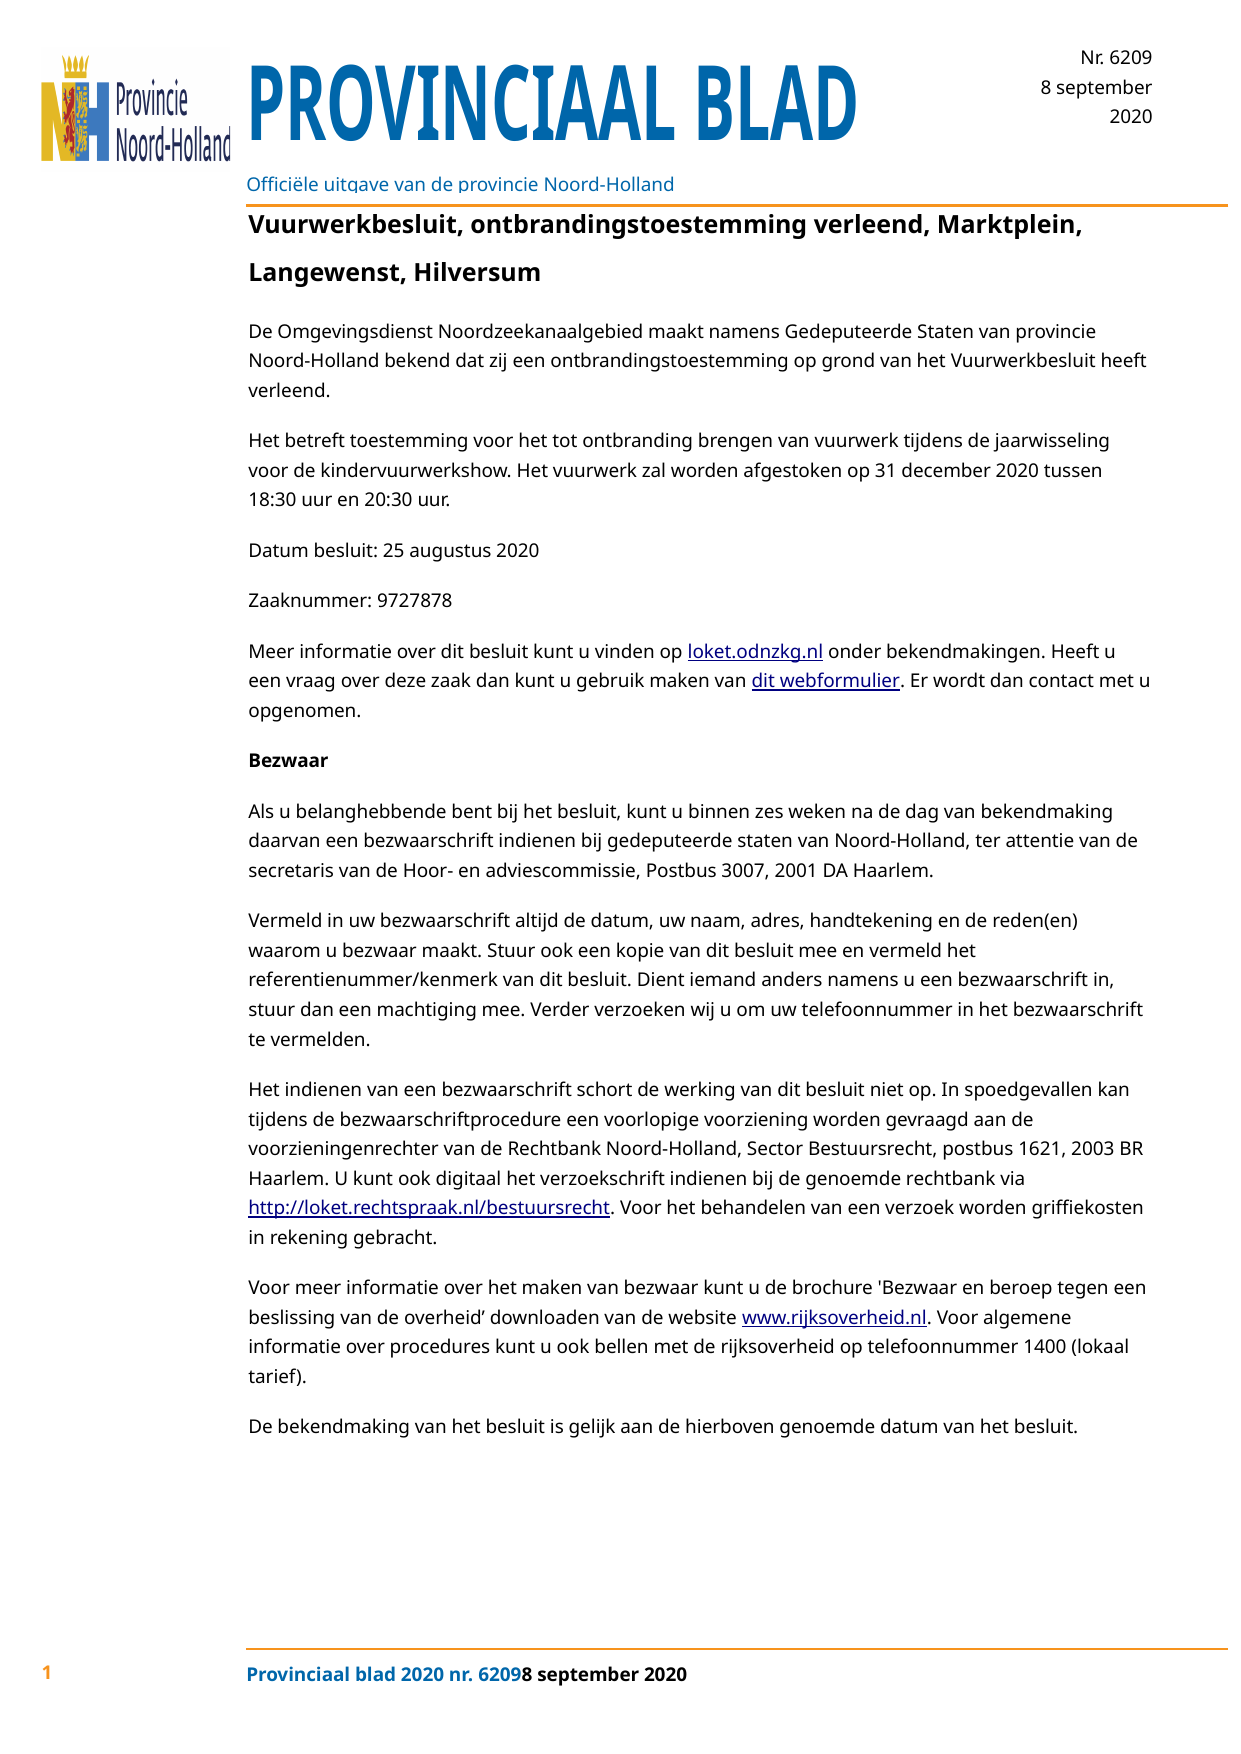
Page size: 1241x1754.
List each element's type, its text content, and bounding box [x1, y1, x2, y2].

picture [41, 47, 231, 172]
text Voor meer informatie over het maken van bezwaar kunt u de brochure 'Bezwaar en beroep tegen een beslissing van de overheid’ downloaden van de website www.rijksoverheid.nl. Voor algemene informatie over procedures kunt u ook bellen met de rijksoverheid op telefoonnummer 1400 (lokaal tarief). [248, 1274, 1152, 1389]
text Zaaknummer: 9727878 [248, 587, 1152, 613]
text Vermeld in uw bezwaarschrift altijd de datum, uw naam, adres, handtekening en de reden(en) waarom u bezwaar maakt. Stuur ook een kopie van dit besluit mee en vermeld het referentienummer/kenmerk van dit besluit. Dient iemand anders namens u een bezwaarschrift in, stuur dan een machtiging mee. Verder verzoeken wij u om uw telefoonnummer in het bezwaarschrift te vermelden. [248, 907, 1152, 1052]
text Datum besluit: 25 augustus 2020 [248, 537, 1152, 563]
text De Omgevingsdienst Noordzeekanaalgebied maakt namens Gedeputeerde Staten van provincie Noord-Holland bekend dat zij een ontbrandingstoestemming op grond van het Vuurwerkbesluit heeft verleend. [248, 318, 1152, 403]
text Als u belanghebbende bent bij het besluit, kunt u binnen zes weken na de dag van bekendmaking daarvan een bezwaarschrift indienen bij gedeputeerde staten van Noord-Holland, ter attentie van de secretaris van de Hoor- en adviescommissie, Postbus 3007, 2001 DA Haarlem. [248, 798, 1152, 883]
text Het betreft toestemming voor het tot ontbranding brengen van vuurwerk tijdens de jaarwisseling voor de kindervuurwerkshow. Het vuurwerk zal worden afgestoken op 31 december 2020 tussen 18:30 uur en 20:30 uur. [248, 427, 1152, 512]
text Het indienen van een bezwaarschrift schort de werking van dit besluit niet op. In spoedgevallen kan tijdens de bezwaarschriftprocedure een voorlopige voorziening worden gevraagd aan de voorzieningenrechter van de Rechtbank Noord-Holland, Sector Bestuursrecht, postbus 1621, 2003 BR Haarlem. U kunt ook digitaal het verzoekschrift indienen bij de genoemde rechtbank via http://loket.rechtspraak.nl/bestuursrecht. Voor het behandelen van een verzoek worden griffiekosten in rekening gebracht. [248, 1076, 1152, 1250]
text De bekendmaking van het besluit is gelijk aan de hierboven genoemde datum van het besluit. [248, 1414, 1152, 1439]
text Bezwaar [248, 747, 1152, 773]
text Vuurwerkbesluit, ontbrandingstoestemming verleend, Marktplein, Langewenst, Hilversum [248, 207, 1152, 288]
text Meer informatie over dit besluit kunt u vinden op loket.odnzkg.nl onder bekendmakingen. Heeft u een vraag over deze zaak dan kunt u gebruik maken van dit webformulier. Er wordt dan contact met u opgenomen. [248, 638, 1152, 723]
